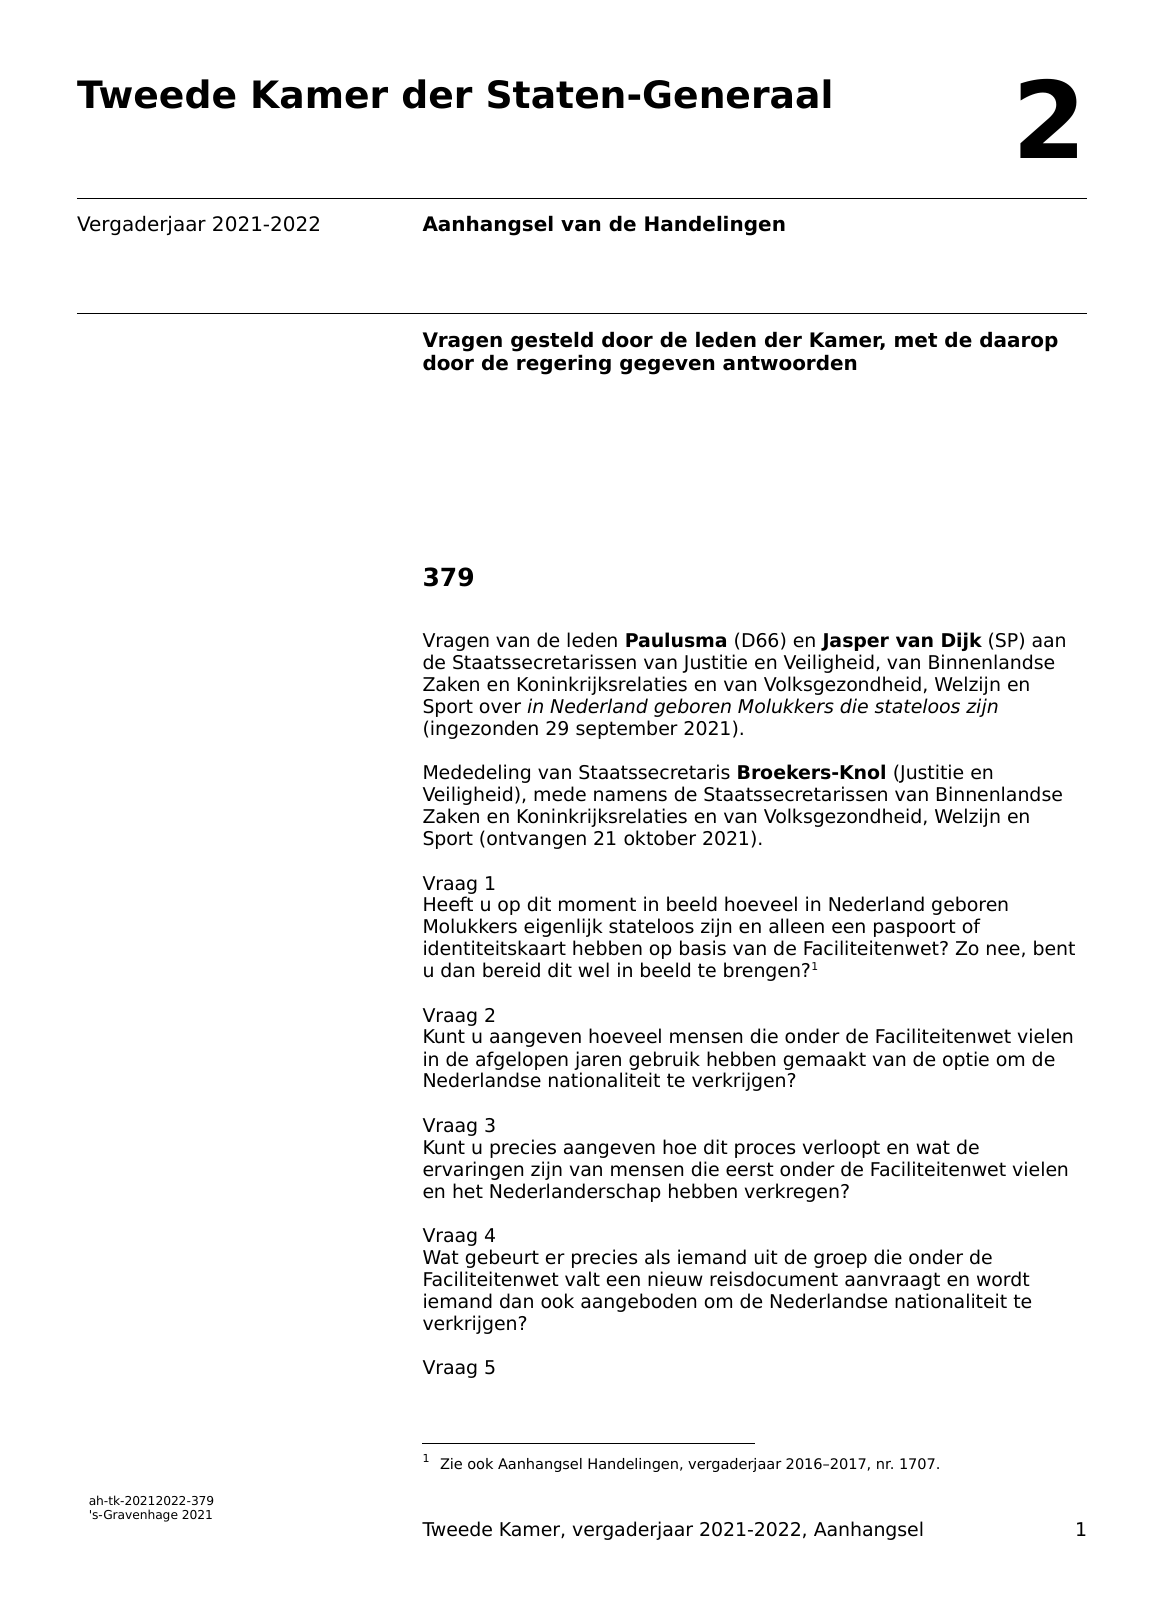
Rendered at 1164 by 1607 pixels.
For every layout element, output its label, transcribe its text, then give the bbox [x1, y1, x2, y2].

text Wat gebeurt er precies als iemand uit de groep die onder de Faciliteitenwet valt een nieuw reisdocument aanvraagt en wordt iemand dan ook aangeboden om de Nederlandse nationaliteit te verkrijgen? [422, 1247, 1087, 1334]
text Kunt u precies aangeven hoe dit proces verloopt en wat de ervaringen zijn van mensen die eerst onder de Faciliteitenwet vielen en het Nederlanderschap hebben verkregen? [422, 1137, 1087, 1202]
text Vraag 5 [422, 1357, 1087, 1379]
table_header 2 [886, 59, 1087, 198]
table_cell Aanhangsel van de Handelingen [422, 199, 1087, 313]
text Zie ook Aanhangsel Handelingen, vergaderjaar 2016–2017, nr. 1707. [422, 1452, 1087, 1474]
table_cell Vergaderjaar 2021-2022 [77, 199, 422, 313]
text Vragen van de leden Paulusma (D66) en Jasper van Dijk (SP) aan de Staatssecretarissen van Justitie en Veiligheid, van Binnenlandse Zaken en Koninkrijksrelaties en van Volksgezondheid, Welzijn en Sport over in Nederland geboren Molukkers die stateloos zijn (ingezonden 29 september 2021). [422, 630, 1087, 740]
text Vraag 1 [422, 872, 1087, 894]
text Heeft u op dit moment in beeld hoeveel in Nederland geboren Molukkers eigenlijk stateloos zijn en alleen een paspoort of identiteitskaart hebben op basis van de Faciliteitenwet? Zo nee, bent u dan bereid dit wel in beeld te brengen? [422, 894, 1087, 982]
text 's-Gravenhage 2021 [88, 1508, 323, 1522]
text Vraag 4 [422, 1225, 1087, 1247]
table_cell Vragen gesteld door de leden der Kamer, met de daarop door de regering gegeven antwoorden [422, 314, 1087, 375]
table_header Tweede Kamer der Staten-Generaal [77, 59, 886, 198]
text Vraag 3 [422, 1114, 1087, 1137]
text Kunt u aangeven hoeveel mensen die onder de Faciliteitenwet vielen in de afgelopen jaren gebruik hebben gemaakt van de optie om de Nederlandse nationaliteit te verkrijgen? [422, 1026, 1087, 1092]
table_cell [77, 314, 422, 375]
text ah-tk-20212022-379 [88, 1494, 323, 1508]
text Mededeling van Staatssecretaris Broekers-Knol (Justitie en Veiligheid), mede namens de Staatssecretarissen van Binnenlandse Zaken en Koninkrijksrelaties en van Volksgezondheid, Welzijn en Sport (ontvangen 21 oktober 2021). [422, 762, 1087, 850]
text 379 [422, 563, 1087, 592]
text Vraag 2 [422, 1004, 1087, 1026]
